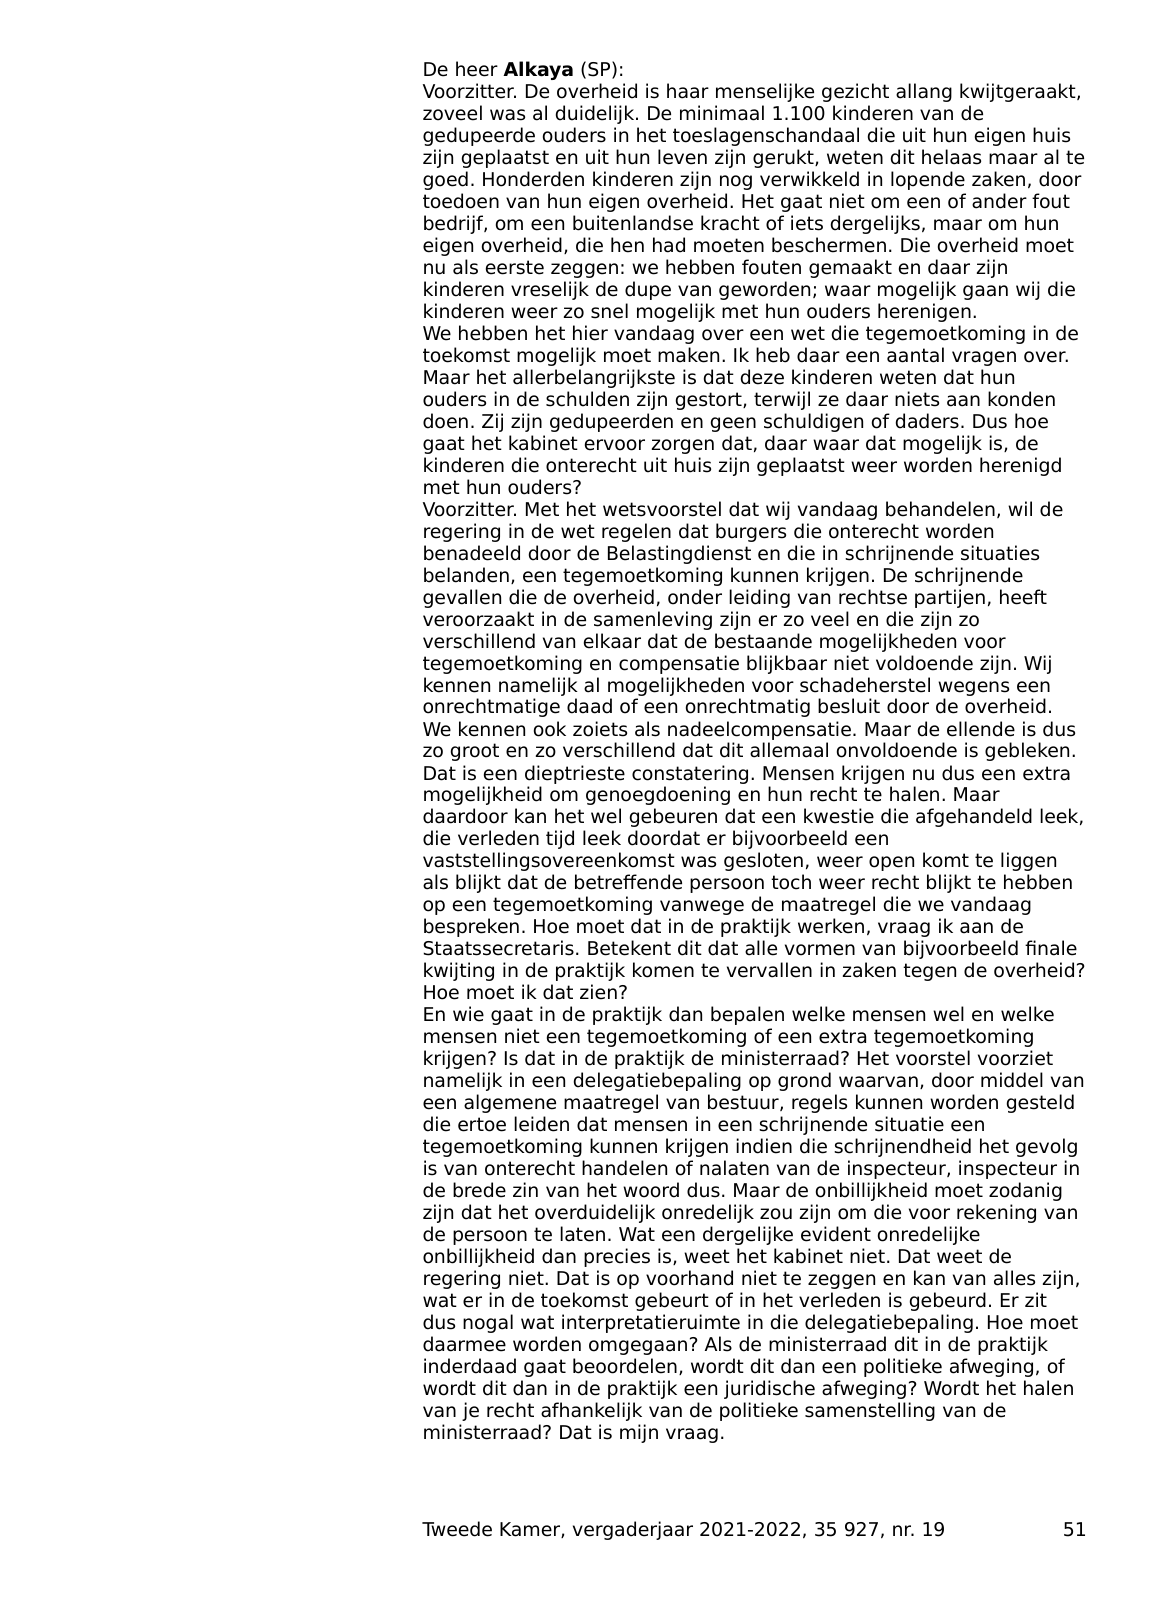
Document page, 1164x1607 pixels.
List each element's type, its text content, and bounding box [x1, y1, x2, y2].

text We hebben het hier vandaag over een wet die tegemoetkoming in de toekomst mogelijk moet maken. Ik heb daar een aantal vragen over. Maar het allerbelangrijkste is dat deze kinderen weten dat hun ouders in de schulden zijn gestort, terwijl ze daar niets aan konden doen. Zij zijn gedupeerden en geen schuldigen of daders. Dus hoe gaat het kabinet ervoor zorgen dat, daar waar dat mogelijk is, de kinderen die onterecht uit huis zijn geplaatst weer worden herenigd met hun ouders? [422, 323, 1087, 499]
text En wie gaat in de praktijk dan bepalen welke mensen wel en welke mensen niet een tegemoetkoming of een extra tegemoetkoming krijgen? Is dat in de praktijk de ministerraad? Het voorstel voorziet namelijk in een delegatiebepaling op grond waarvan, door middel van een algemene maatregel van bestuur, regels kunnen worden gesteld die ertoe leiden dat mensen in een schrijnende situatie een tegemoetkoming kunnen krijgen indien die schrijnendheid het gevolg is van onterecht handelen of nalaten van de inspecteur, inspecteur in de brede zin van het woord dus. Maar de onbillijkheid moet zodanig zijn dat het overduidelijk onredelijk zou zijn om die voor rekening van de persoon te laten. Wat een dergelijke evident onredelijke onbillijkheid dan precies is, weet het kabinet niet. Dat weet de regering niet. Dat is op voorhand niet te zeggen en kan van alles zijn, wat er in de toekomst gebeurt of in het verleden is gebeurd. Er zit dus nogal wat interpretatieruimte in die delegatiebepaling. Hoe moet daarmee worden omgegaan? Als de ministerraad dit in de praktijk inderdaad gaat beoordelen, wordt dit dan een politieke afweging, of wordt dit dan in de praktijk een juridische afweging? Wordt het halen van je recht afhankelijk van de politieke samenstelling van de ministerraad? Dat is mijn vraag. [422, 1004, 1087, 1444]
text Voorzitter. De overheid is haar menselijke gezicht allang kwijtgeraakt, zoveel was al duidelijk. De minimaal 1.100 kinderen van de gedupeerde ouders in het toeslagenschandaal die uit hun eigen huis zijn geplaatst en uit hun leven zijn gerukt, weten dit helaas maar al te goed. Honderden kinderen zijn nog verwikkeld in lopende zaken, door toedoen van hun eigen overheid. Het gaat niet om een of ander fout bedrijf, om een buitenlandse kracht of iets dergelijks, maar om hun eigen overheid, die hen had moeten beschermen. Die overheid moet nu als eerste zeggen: we hebben fouten gemaakt en daar zijn kinderen vreselijk de dupe van geworden; waar mogelijk gaan wij die kinderen weer zo snel mogelijk met hun ouders herenigen. [422, 81, 1087, 323]
text De heer Alkaya (SP): [422, 59, 1087, 81]
text Voorzitter. Met het wetsvoorstel dat wij vandaag behandelen, wil de regering in de wet regelen dat burgers die onterecht worden benadeeld door de Belastingdienst en die in schrijnende situaties belanden, een tegemoetkoming kunnen krijgen. De schrijnende gevallen die de overheid, onder leiding van rechtse partijen, heeft veroorzaakt in de samenleving zijn er zo veel en die zijn zo verschillend van elkaar dat de bestaande mogelijkheden voor tegemoetkoming en compensatie blijkbaar niet voldoende zijn. Wij kennen namelijk al mogelijkheden voor schadeherstel wegens een onrechtmatige daad of een onrechtmatig besluit door de overheid. We kennen ook zoiets als nadeelcompensatie. Maar de ellende is dus zo groot en zo verschillend dat dit allemaal onvoldoende is gebleken. Dat is een dieptrieste constatering. Mensen krijgen nu dus een extra mogelijkheid om genoegdoening en hun recht te halen. Maar daardoor kan het wel gebeuren dat een kwestie die afgehandeld leek, die verleden tijd leek doordat er bijvoorbeeld een vaststellingsovereenkomst was gesloten, weer open komt te liggen als blijkt dat de betreffende persoon toch weer recht blijkt te hebben op een tegemoetkoming vanwege de maatregel die we vandaag bespreken. Hoe moet dat in de praktijk werken, vraag ik aan de Staatssecretaris. Betekent dit dat alle vormen van bijvoorbeeld finale kwijting in de praktijk komen te vervallen in zaken tegen de overheid? Hoe moet ik dat zien? [422, 499, 1087, 1004]
